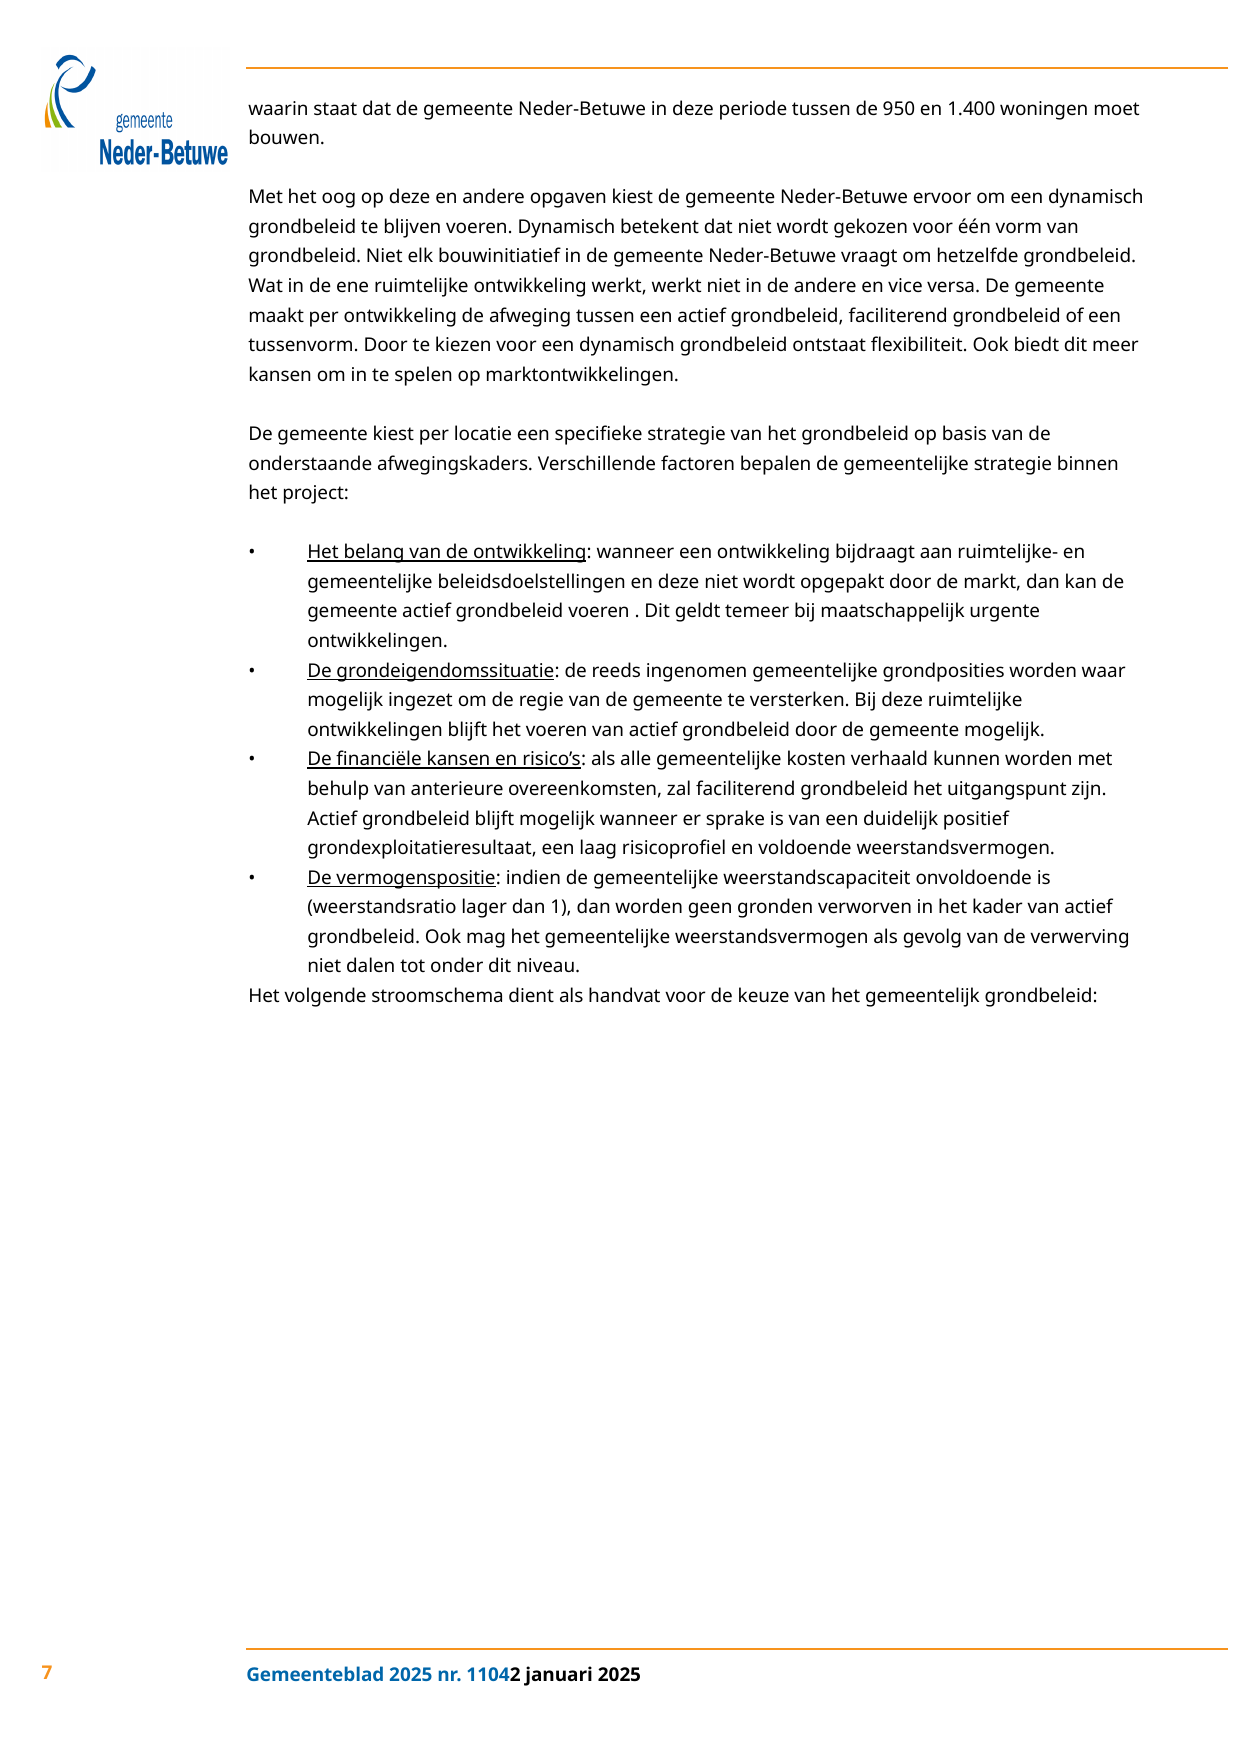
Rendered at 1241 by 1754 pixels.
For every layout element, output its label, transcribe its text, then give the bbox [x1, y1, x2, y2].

list De vermogenspositie: indien de gemeentelijke weerstandscapaciteit onvoldoende is (weerstandsratio lager dan 1), dan worden geen gronden verworven in het kader van actief grondbeleid. Ook mag het gemeentelijke weerstandsvermogen als gevolg van de verwerving niet dalen tot onder dit niveau. [248, 864, 1152, 978]
list De financiële kansen en risico’s: als alle gemeentelijke kosten verhaald kunnen worden met behulp van anterieure overeenkomsten, zal faciliterend grondbeleid het uitgangspunt zijn. Actief grondbeleid blijft mogelijk wanneer er sprake is van een duidelijk positief grondexploitatieresultaat, een laag risicoprofiel en voldoende weerstandsvermogen. [248, 746, 1152, 860]
text Het volgende stroomschema dient als handvat voor de keuze van het gemeentelijk grondbeleid: [248, 982, 1152, 1008]
picture [41, 47, 231, 172]
list Het belang van de ontwikkeling: wanneer een ontwikkeling bijdraagt aan ruimtelijke- en gemeentelijke beleidsdoelstellingen en deze niet wordt opgepakt door de markt, dan kan de gemeente actief grondbeleid voeren . Dit geldt temeer bij maatschappelijk urgente ontwikkelingen. [248, 538, 1152, 653]
text Met het oog op deze en andere opgaven kiest de gemeente Neder-Betuwe ervoor om een dynamisch grondbeleid te blijven voeren. Dynamisch betekent dat niet wordt gekozen voor één vorm van grondbeleid. Niet elk bouwinitiatief in de gemeente Neder-Betuwe vraagt om hetzelfde grondbeleid. Wat in de ene ruimtelijke ontwikkeling werkt, werkt niet in de andere en vice versa. De gemeente maakt per ontwikkeling de afweging tussen een actief grondbeleid, faciliterend grondbeleid of een tussenvorm. Door te kiezen voor een dynamisch grondbeleid ontstaat flexibiliteit. Ook biedt dit meer kansen om in te spelen op marktontwikkelingen. [248, 183, 1152, 387]
list De grondeigendomssituatie: de reeds ingenomen gemeentelijke grondposities worden waar mogelijk ingezet om de regie van de gemeente te versterken. Bij deze ruimtelijke ontwikkelingen blijft het voeren van actief grondbeleid door de gemeente mogelijk. [248, 657, 1152, 742]
text De gemeente kiest per locatie een specifieke strategie van het grondbeleid op basis van de onderstaande afwegingskaders. Verschillende factoren bepalen de gemeentelijke strategie binnen het project: [248, 420, 1152, 505]
text waarin staat dat de gemeente Neder-Betuwe in deze periode tussen de 950 en 1.400 woningen moet bouwen. [248, 95, 1152, 150]
